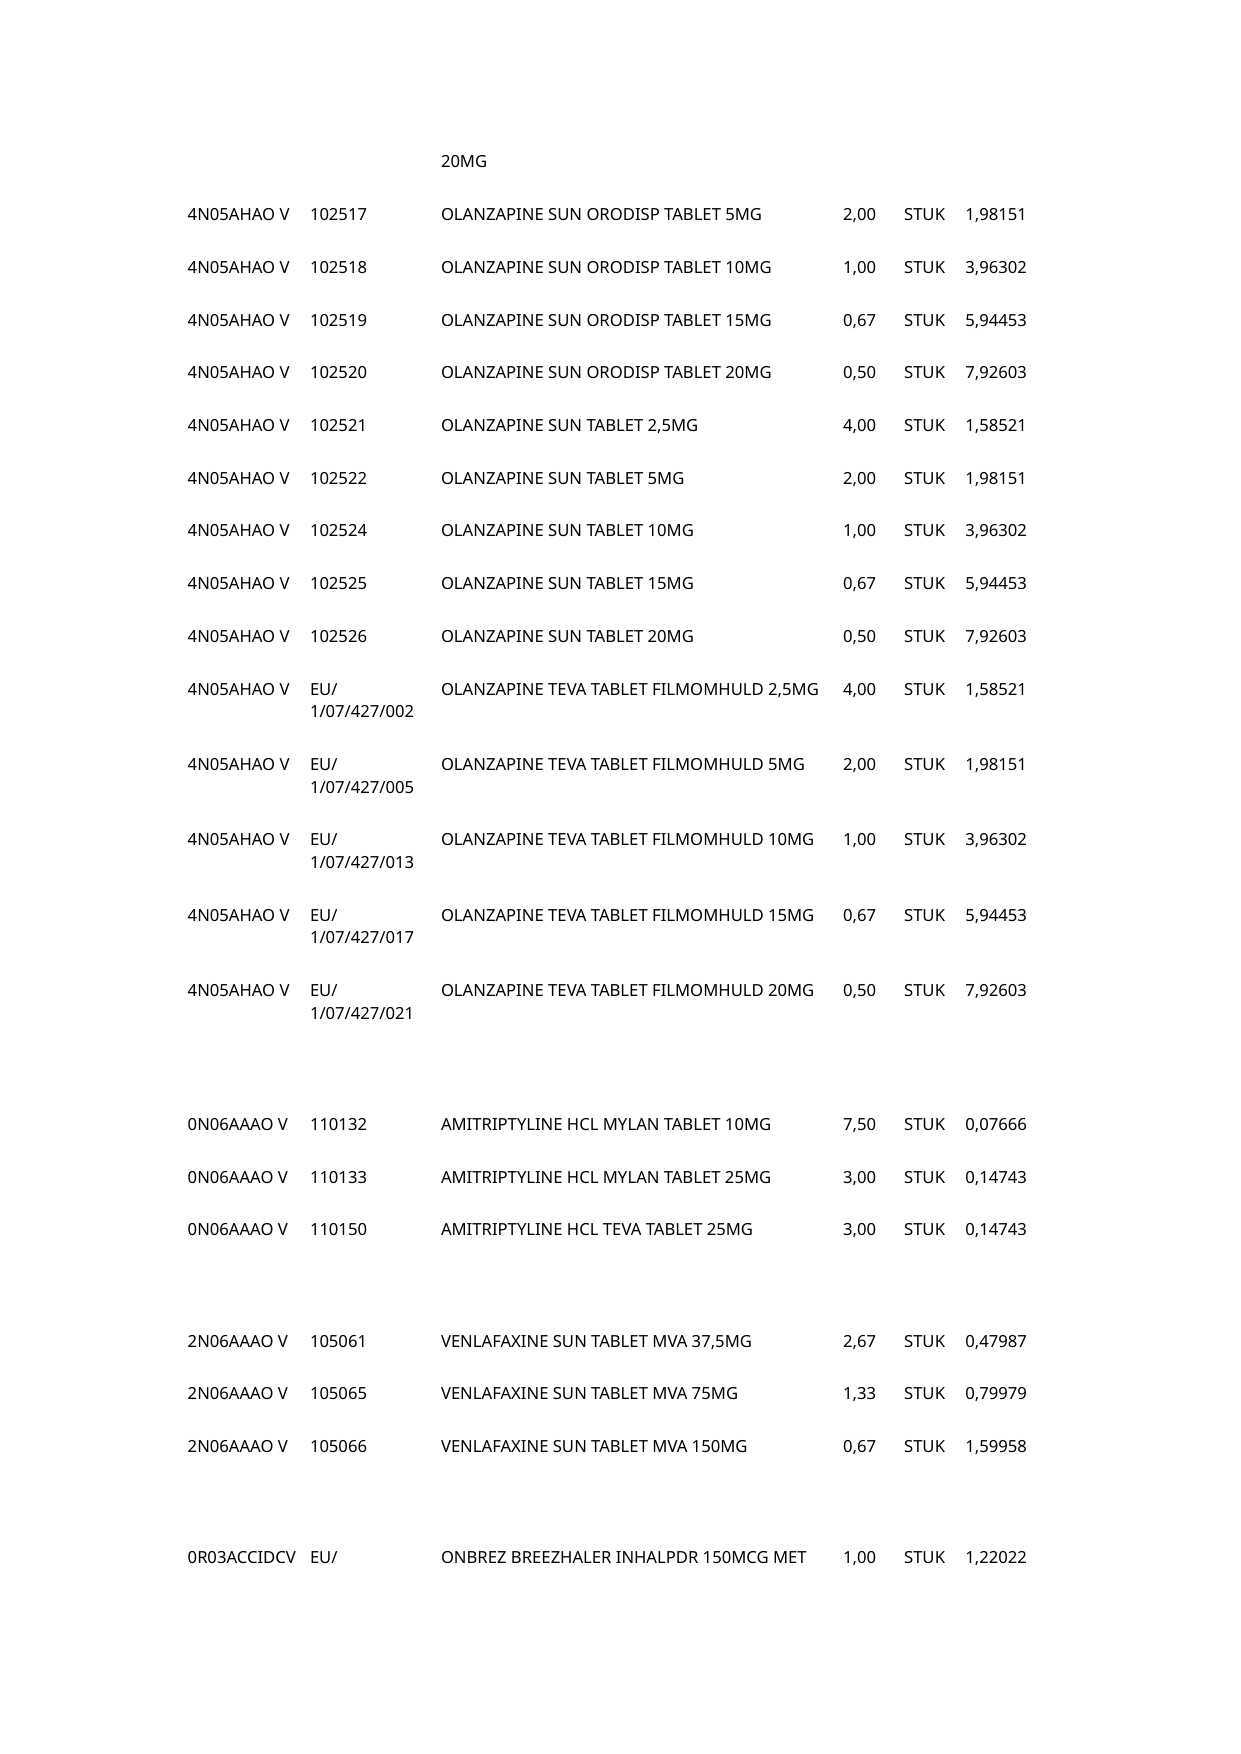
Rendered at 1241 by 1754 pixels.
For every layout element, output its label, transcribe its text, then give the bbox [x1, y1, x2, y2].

table_cell 110150 [310, 1218, 441, 1271]
table_cell 110133 [310, 1165, 441, 1218]
table_cell STUK [904, 466, 965, 519]
table_cell 4N05AHAO V [188, 677, 310, 752]
table_cell [904, 1487, 965, 1546]
table_cell OLANZAPINE SUN TABLET 5MG [441, 466, 843, 519]
table_cell STUK [904, 1218, 965, 1271]
table_cell 0N06AAAO V [188, 1218, 310, 1271]
table_cell 1,98151 [965, 466, 1053, 519]
table_cell 102517 [310, 203, 441, 255]
table_cell 2N06AAAO V [188, 1382, 310, 1434]
table_cell 1,22022 [965, 1546, 1053, 1598]
table_cell STUK [904, 677, 965, 752]
table_cell [965, 1271, 1053, 1329]
table_cell 2N06AAAO V [188, 1435, 310, 1487]
table_cell [188, 1054, 310, 1113]
table_cell VENLAFAXINE SUN TABLET MVA 37,5MG [441, 1329, 843, 1382]
table_cell 0,14743 [965, 1165, 1053, 1218]
table_cell 1,00 [843, 828, 904, 903]
table_cell STUK [904, 1165, 965, 1218]
table_cell VENLAFAXINE SUN TABLET MVA 75MG [441, 1382, 843, 1434]
table_cell EU/1/07/427/021 [310, 979, 441, 1054]
table_cell STUK [904, 828, 965, 903]
table_cell 4N05AHAO V [188, 255, 310, 308]
table_cell 2,00 [843, 466, 904, 519]
table_cell OLANZAPINE TEVA TABLET FILMOMHULD 5MG [441, 753, 843, 828]
table_cell 4N05AHAO V [188, 361, 310, 413]
table_cell 1,59958 [965, 1435, 1053, 1487]
table_cell 3,96302 [965, 519, 1053, 572]
table_cell 0,79979 [965, 1382, 1053, 1434]
table_cell OLANZAPINE TEVA TABLET FILMOMHULD 15MG [441, 903, 843, 979]
table_cell STUK [904, 519, 965, 572]
table_cell STUK [904, 624, 965, 677]
table_cell [904, 150, 965, 203]
table_cell 2,67 [843, 1329, 904, 1382]
table_cell 1,00 [843, 519, 904, 572]
table_cell 4N05AHAO V [188, 414, 310, 466]
table_cell 2N06AAAO V [188, 1329, 310, 1382]
table_cell OLANZAPINE TEVA TABLET FILMOMHULD 20MG [441, 979, 843, 1054]
table_cell STUK [904, 414, 965, 466]
table_cell [310, 1487, 441, 1546]
table_cell OLANZAPINE SUN TABLET 10MG [441, 519, 843, 572]
table_cell STUK [904, 1382, 965, 1434]
table_cell 1,00 [843, 255, 904, 308]
table_cell 7,50 [843, 1113, 904, 1165]
table_cell 102526 [310, 624, 441, 677]
table_cell 0,50 [843, 979, 904, 1054]
table_cell [904, 1271, 965, 1329]
table_cell [310, 1054, 441, 1113]
table_cell STUK [904, 979, 965, 1054]
table_cell 7,92603 [965, 361, 1053, 413]
table_cell EU/1/07/427/017 [310, 903, 441, 979]
table_cell 0,50 [843, 624, 904, 677]
table_cell EU/ [310, 1546, 441, 1598]
table_cell 4N05AHAO V [188, 519, 310, 572]
table_cell VENLAFAXINE SUN TABLET MVA 150MG [441, 1435, 843, 1487]
table_cell 5,94453 [965, 308, 1053, 361]
table_cell STUK [904, 1329, 965, 1382]
table_cell 0R03ACCIDCV [188, 1546, 310, 1598]
table_cell 5,94453 [965, 572, 1053, 624]
table_cell 4N05AHAO V [188, 979, 310, 1054]
table_cell OLANZAPINE TEVA TABLET FILMOMHULD 2,5MG [441, 677, 843, 752]
table_cell [188, 1271, 310, 1329]
table_cell OLANZAPINE SUN ORODISP TABLET 15MG [441, 308, 843, 361]
table_cell STUK [904, 753, 965, 828]
table_cell 4,00 [843, 677, 904, 752]
table_cell 1,00 [843, 1546, 904, 1598]
table_cell 0,47987 [965, 1329, 1053, 1382]
table_cell [965, 1054, 1053, 1113]
table_cell 1,98151 [965, 203, 1053, 255]
table_cell 102525 [310, 572, 441, 624]
table_cell AMITRIPTYLINE HCL TEVA TABLET 25MG [441, 1218, 843, 1271]
table_cell 1,58521 [965, 677, 1053, 752]
table_cell EU/1/07/427/013 [310, 828, 441, 903]
table_cell 3,00 [843, 1218, 904, 1271]
table_cell 4N05AHAO V [188, 466, 310, 519]
table_cell STUK [904, 572, 965, 624]
table_cell [843, 1271, 904, 1329]
table_cell EU/1/07/427/005 [310, 753, 441, 828]
table_cell 105061 [310, 1329, 441, 1382]
table_cell 4N05AHAO V [188, 308, 310, 361]
table_cell OLANZAPINE SUN ORODISP TABLET 5MG [441, 203, 843, 255]
table_cell [965, 150, 1053, 203]
table_cell 2,00 [843, 203, 904, 255]
table_cell STUK [904, 903, 965, 979]
table_cell 102520 [310, 361, 441, 413]
table_cell AMITRIPTYLINE HCL MYLAN TABLET 10MG [441, 1113, 843, 1165]
table_cell 4N05AHAO V [188, 903, 310, 979]
table_cell OLANZAPINE SUN TABLET 20MG [441, 624, 843, 677]
table_cell [441, 1487, 843, 1546]
table_cell 102521 [310, 414, 441, 466]
table_cell 4,00 [843, 414, 904, 466]
table_cell 0,50 [843, 361, 904, 413]
table_cell STUK [904, 203, 965, 255]
table_cell 0,67 [843, 572, 904, 624]
table_cell 105065 [310, 1382, 441, 1434]
table_cell 0N06AAAO V [188, 1113, 310, 1165]
table_cell STUK [904, 255, 965, 308]
table_cell STUK [904, 1113, 965, 1165]
table_cell 4N05AHAO V [188, 572, 310, 624]
table_cell OLANZAPINE SUN TABLET 2,5MG [441, 414, 843, 466]
table_cell 102518 [310, 255, 441, 308]
table_cell 1,58521 [965, 414, 1053, 466]
table_cell [441, 1054, 843, 1113]
table_cell 7,92603 [965, 979, 1053, 1054]
table_cell 1,33 [843, 1382, 904, 1434]
table_cell [188, 1487, 310, 1546]
table_cell AMITRIPTYLINE HCL MYLAN TABLET 25MG [441, 1165, 843, 1218]
table_cell 4N05AHAO V [188, 828, 310, 903]
table_cell OLANZAPINE SUN ORODISP TABLET 10MG [441, 255, 843, 308]
table_cell 110132 [310, 1113, 441, 1165]
table_cell [310, 150, 441, 203]
table_cell 2,00 [843, 753, 904, 828]
table_cell 5,94453 [965, 903, 1053, 979]
table_cell OLANZAPINE SUN TABLET 15MG [441, 572, 843, 624]
table_cell 0,67 [843, 308, 904, 361]
table_cell EU/1/07/427/002 [310, 677, 441, 752]
table_cell [965, 1487, 1053, 1546]
table_cell 7,92603 [965, 624, 1053, 677]
table_cell 4N05AHAO V [188, 753, 310, 828]
table_cell 20MG [441, 150, 843, 203]
table_cell 3,00 [843, 1165, 904, 1218]
table_cell OLANZAPINE SUN ORODISP TABLET 20MG [441, 361, 843, 413]
table_cell [904, 1054, 965, 1113]
table_cell 0,14743 [965, 1218, 1053, 1271]
table_cell 102519 [310, 308, 441, 361]
table_cell [843, 1054, 904, 1113]
table_cell 0,07666 [965, 1113, 1053, 1165]
table_cell [441, 1271, 843, 1329]
table_cell 1,98151 [965, 753, 1053, 828]
table_cell 0,67 [843, 903, 904, 979]
table_cell [843, 150, 904, 203]
table_cell [310, 1271, 441, 1329]
table_cell STUK [904, 1435, 965, 1487]
table_cell [843, 1487, 904, 1546]
table_cell ONBREZ BREEZHALER INHALPDR 150MCG MET [441, 1546, 843, 1598]
table_cell 0,67 [843, 1435, 904, 1487]
table_cell STUK [904, 1546, 965, 1598]
table_cell 4N05AHAO V [188, 624, 310, 677]
table_cell OLANZAPINE TEVA TABLET FILMOMHULD 10MG [441, 828, 843, 903]
table_cell 3,96302 [965, 828, 1053, 903]
table_cell STUK [904, 308, 965, 361]
table_cell 4N05AHAO V [188, 203, 310, 255]
table_cell 105066 [310, 1435, 441, 1487]
table_cell 3,96302 [965, 255, 1053, 308]
table_cell [188, 150, 310, 203]
table_cell 102522 [310, 466, 441, 519]
table_cell STUK [904, 361, 965, 413]
table_cell 102524 [310, 519, 441, 572]
table_cell 0N06AAAO V [188, 1165, 310, 1218]
